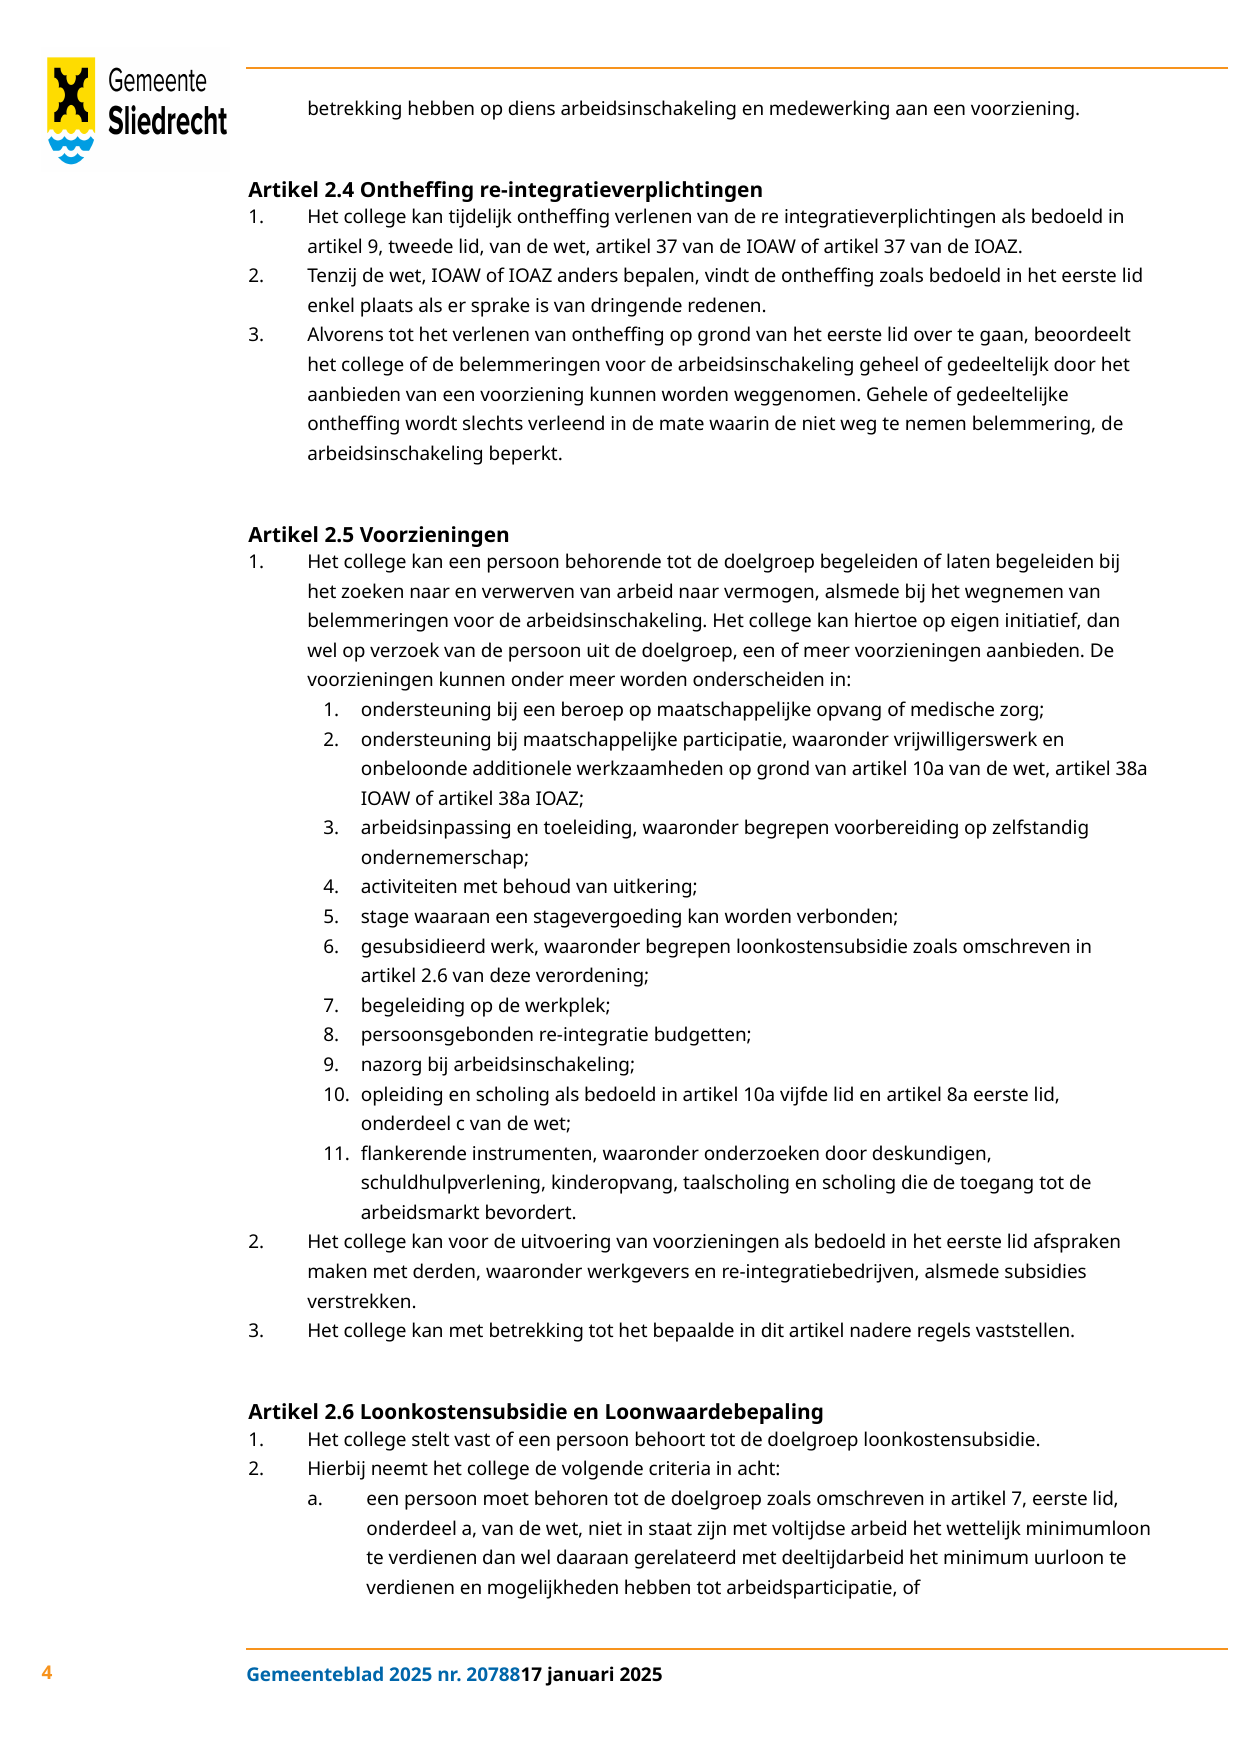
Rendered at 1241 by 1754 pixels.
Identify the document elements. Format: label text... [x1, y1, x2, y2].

list Het college kan voor de uitvoering van voorzieningen als bedoeld in het eerste lid afspraken maken met derden, waaronder werkgevers en re-integratiebedrijven, alsmede subsidies verstrekken. [248, 1229, 1152, 1314]
list Het college kan met betrekking tot het bepaalde in dit artikel nadere regels vaststellen. [248, 1317, 1152, 1343]
list persoonsgebonden re-integratie budgetten; [323, 1022, 1152, 1047]
list activiteiten met behoud van uitkering; [323, 874, 1152, 899]
list Het college stelt vast of een persoon behoort tot de doelgroep loonkostensubsidie. [248, 1426, 1152, 1452]
list nazorg bij arbeidsinschakeling; [323, 1051, 1152, 1077]
list ondersteuning bij maatschappelijke participatie, waaronder vrijwilligerswerk en onbeloonde additionele werkzaamheden op grond van artikel 10a van de wet, artikel 38a IOAW of artikel 38a IOAZ; [323, 726, 1152, 811]
text Artikel 2.6 Loonkostensubsidie en Loonwaardebepaling [248, 1397, 1152, 1426]
list arbeidsinpassing en toeleiding, waaronder begrepen voorbereiding op zelfstandig ondernemerschap; [323, 814, 1152, 870]
text Artikel 2.4 Ontheffing re-integratieverplichtingen [248, 175, 1152, 203]
list stage waaraan een stagevergoeding kan worden verbonden; [323, 903, 1152, 929]
list ondersteuning bij een beroep op maatschappelijke opvang of medische zorg; [323, 696, 1152, 722]
list Het college kan tijdelijk ontheffing verlenen van de re integratieverplichtingen als bedoeld in artikel 9, tweede lid, van de wet, artikel 37 van de IOAW of artikel 37 van de IOAZ. [248, 203, 1152, 258]
list Alvorens tot het verlenen van ontheffing op grond van het eerste lid over te gaan, beoordeelt het college of de belemmeringen voor de arbeidsinschakeling geheel of gedeeltelijk door het aanbieden van een voorziening kunnen worden weggenomen. Gehele of gedeeltelijke ontheffing wordt slechts verleend in de mate waarin de niet weg te nemen belemmering, de arbeidsinschakeling beperkt. [248, 322, 1152, 466]
list Tenzij de wet, IOAW of IOAZ anders bepalen, vindt de ontheffing zoals bedoeld in het eerste lid enkel plaats als er sprake is van dringende redenen. [248, 262, 1152, 318]
list Het college kan een persoon behorende tot de doelgroep begeleiden of laten begeleiden bij het zoeken naar en verwerven van arbeid naar vermogen, alsmede bij het wegnemen van belemmeringen voor de arbeidsinschakeling. Het college kan hiertoe op eigen initiatief, dan wel op verzoek van de persoon uit de doelgroep, een of meer voorzieningen aanbieden. De voorzieningen kunnen onder meer worden onderscheiden in: [248, 548, 1152, 692]
list een persoon moet behoren tot de doelgroep zoals omschreven in artikel 7, eerste lid, onderdeel a, van de wet, niet in staat zijn met voltijdse arbeid het wettelijk minimumloon te verdienen dan wel daaraan gerelateerd met deeltijdarbeid het minimum uurloon te verdienen en mogelijkheden hebben tot arbeidsparticipatie, of [307, 1485, 1152, 1599]
list gesubsidieerd werk, waaronder begrepen loonkostensubsidie zoals omschreven in artikel 2.6 van deze verordening; [323, 933, 1152, 988]
list betrekking hebben op diens arbeidsinschakeling en medewerking aan een voorziening. [248, 95, 1152, 121]
list flankerende instrumenten, waaronder onderzoeken door deskundigen, schuldhulpverlening, kinderopvang, taalscholing en scholing die de toegang tot de arbeidsmarkt bevordert. [323, 1140, 1152, 1225]
list opleiding en scholing als bedoeld in artikel 10a vijfde lid en artikel 8a eerste lid, onderdeel c van de wet; [323, 1081, 1152, 1136]
list Hierbij neemt het college de volgende criteria in acht: [248, 1456, 1152, 1481]
picture [41, 47, 231, 172]
text Artikel 2.5 Voorzieningen [248, 520, 1152, 548]
list begeleiding op de werkplek; [323, 992, 1152, 1018]
